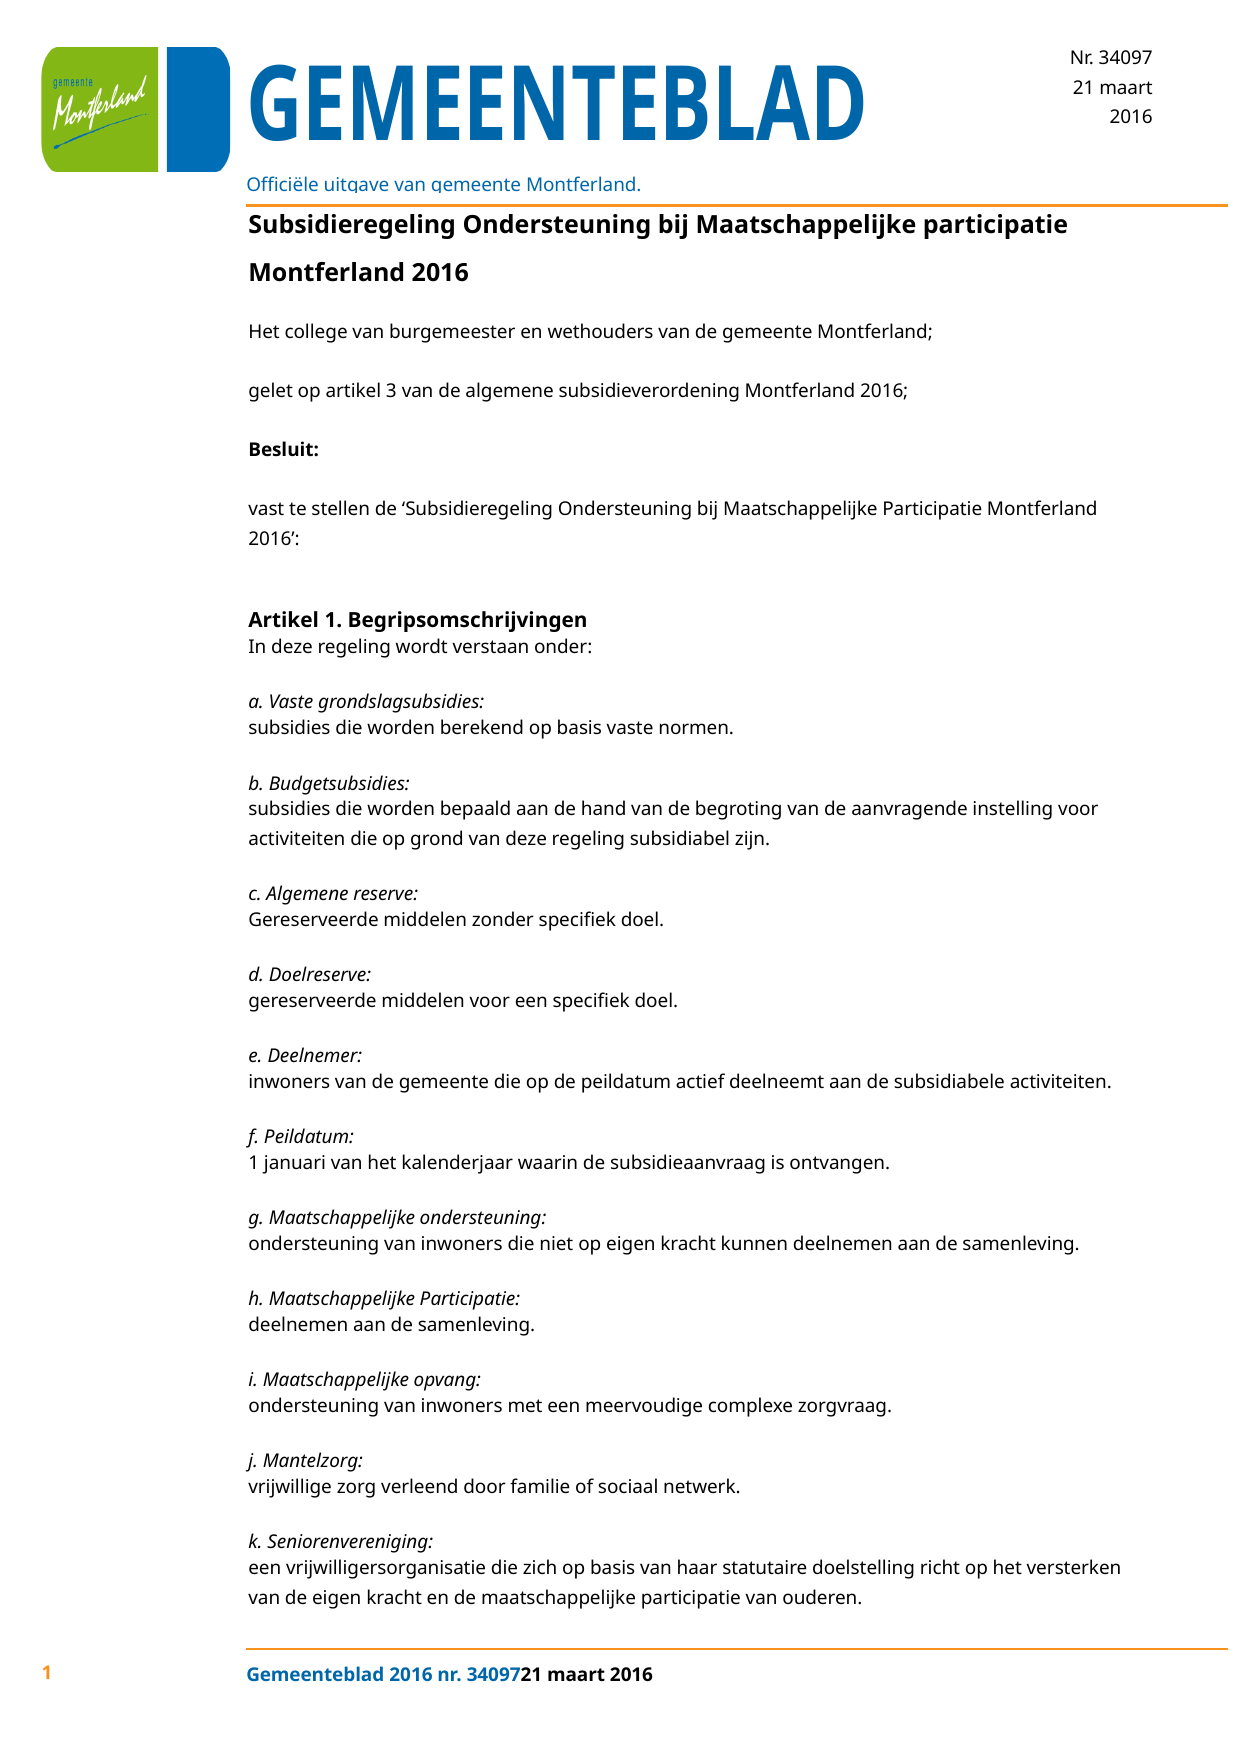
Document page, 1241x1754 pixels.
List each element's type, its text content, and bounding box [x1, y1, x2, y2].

text ondersteuning van inwoners met een meervoudige complexe zorgvraag. [248, 1392, 1152, 1418]
text f. Peildatum: [248, 1123, 1152, 1149]
text Besluit: [248, 436, 1152, 462]
text deelnemen aan de samenleving. [248, 1311, 1152, 1337]
text ondersteuning van inwoners die niet op eigen kracht kunnen deelnemen aan de samenleving. [248, 1230, 1152, 1256]
text gelet op artikel 3 van de algemene subsidieverordening Montferland 2016; [248, 377, 1152, 403]
text In deze regeling wordt verstaan onder: [248, 633, 1152, 659]
text Het college van burgemeester en wethouders van de gemeente Montferland; [248, 318, 1152, 344]
text a. Vaste grondslagsubsidies: [248, 689, 1152, 714]
text Gereserveerde middelen zonder specifiek doel. [248, 906, 1152, 932]
text b. Budgetsubsidies: [248, 770, 1152, 796]
text vast te stellen de ‘Subsidieregeling Ondersteuning bij Maatschappelijke Participatie Montferland 2016’: [248, 495, 1152, 551]
text een vrijwilligersorganisatie die zich op basis van haar statutaire doelstelling richt op het versterken van de eigen kracht en de maatschappelijke participatie van ouderen. [248, 1554, 1152, 1610]
text c. Algemene reserve: [248, 880, 1152, 906]
text j. Mantelzorg: [248, 1448, 1152, 1473]
text Artikel 1. Begripsomschrijvingen [248, 605, 1152, 633]
text h. Maatschappelijke Participatie: [248, 1286, 1152, 1311]
text 1 januari van het kalenderjaar waarin de subsidieaanvraag is ontvangen. [248, 1149, 1152, 1175]
picture [41, 47, 231, 172]
text inwoners van de gemeente die op de peildatum actief deelneemt aan de subsidiabele activiteiten. [248, 1068, 1152, 1094]
text e. Deelnemer: [248, 1042, 1152, 1068]
text k. Seniorenvereniging: [248, 1529, 1152, 1554]
text d. Doelreserve: [248, 961, 1152, 987]
text g. Maatschappelijke ondersteuning: [248, 1204, 1152, 1230]
text vrijwillige zorg verleend door familie of sociaal netwerk. [248, 1473, 1152, 1499]
text subsidies die worden bepaald aan de hand van de begroting van de aanvragende instelling voor activiteiten die op grond van deze regeling subsidiabel zijn. [248, 796, 1152, 851]
text subsidies die worden berekend op basis vaste normen. [248, 714, 1152, 740]
text gereserveerde middelen voor een specifiek doel. [248, 987, 1152, 1013]
text Subsidieregeling Ondersteuning bij Maatschappelijke participatie Montferland 2016 [248, 207, 1152, 288]
text i. Maatschappelijke opvang: [248, 1367, 1152, 1392]
